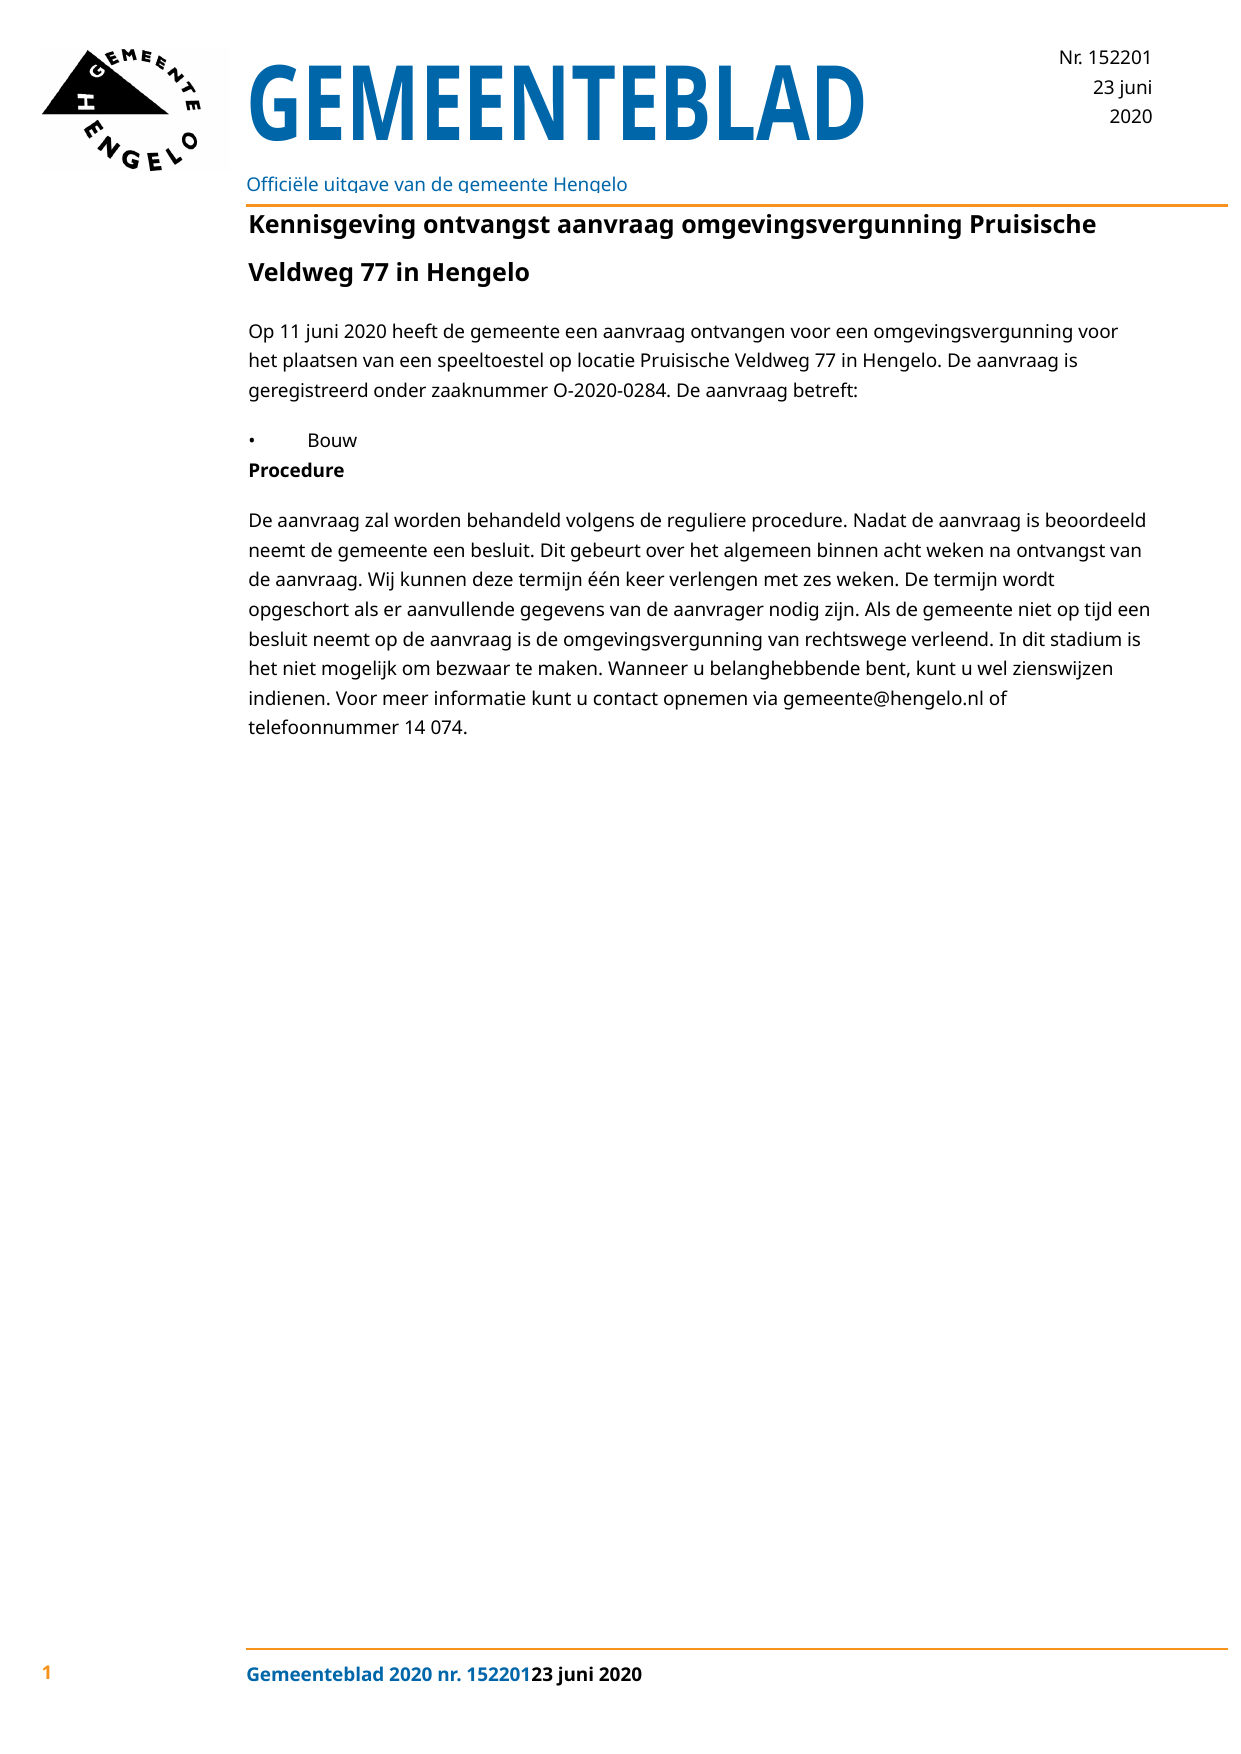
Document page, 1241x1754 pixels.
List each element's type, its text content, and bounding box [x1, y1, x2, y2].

text Kennisgeving ontvangst aanvraag omgevingsvergunning Pruisische Veldweg 77 in Hengelo [248, 207, 1152, 288]
text Op 11 juni 2020 heeft de gemeente een aanvraag ontvangen voor een omgevingsvergunning voor het plaatsen van een speeltoestel op locatie Pruisische Veldweg 77 in Hengelo. De aanvraag is geregistreerd onder zaaknummer O-2020-0284. De aanvraag betreft: [248, 318, 1152, 403]
text Procedure [248, 457, 1152, 483]
picture [41, 47, 231, 172]
text De aanvraag zal worden behandeld volgens de reguliere procedure. Nadat de aanvraag is beoordeeld neemt de gemeente een besluit. Dit gebeurt over het algemeen binnen acht weken na ontvangst van de aanvraag. Wij kunnen deze termijn één keer verlengen met zes weken. De termijn wordt opgeschort als er aanvullende gegevens van de aanvrager nodig zijn. Als de gemeente niet op tijd een besluit neemt op de aanvraag is de omgevingsvergunning van rechtswege verleend. In dit stadium is het niet mogelijk om bezwaar te maken. Wanneer u belanghebbende bent, kunt u wel zienswijzen indienen. Voor meer informatie kunt u contact opnemen via gemeente@hengelo.nl of telefoonnummer 14 074. [248, 507, 1152, 740]
list Bouw [248, 427, 1152, 453]
